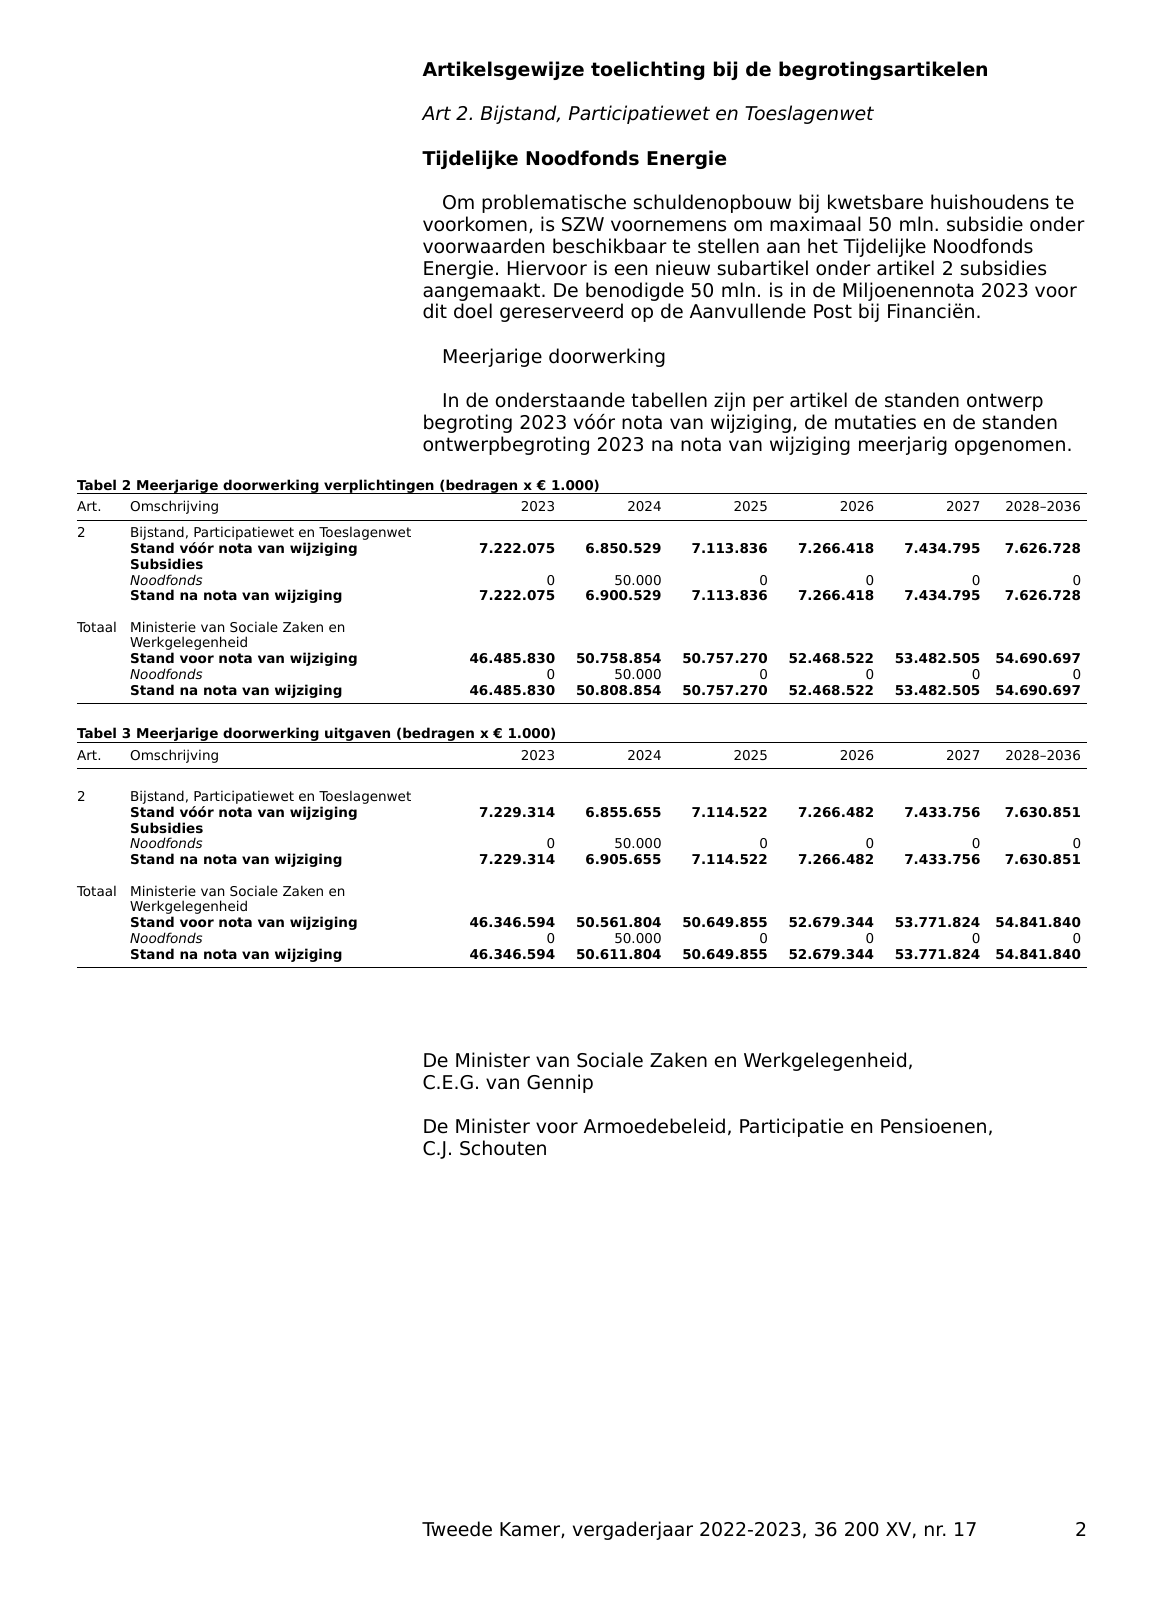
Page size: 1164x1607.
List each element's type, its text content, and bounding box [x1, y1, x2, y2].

table_cell 2028–2036 [986, 743, 1087, 768]
table_cell [774, 604, 880, 619]
table_cell 7.626.728 [986, 588, 1087, 604]
table_cell [561, 769, 667, 789]
table_cell [455, 868, 561, 883]
table_header Tabel 3 Meerjarige doorwerking uitgaven (bedragen x € 1.000) [77, 726, 1087, 742]
table_cell 2028–2036 [986, 494, 1087, 519]
text De Minister voor Armoedebeleid, Participatie en Pensioenen, C.J. Schouten [422, 1116, 1087, 1160]
table_cell [667, 769, 773, 789]
subtitle Tijdelijke Noodfonds Energie [422, 147, 1087, 169]
table_cell 2026 [774, 494, 880, 519]
table_cell [880, 620, 986, 651]
table_cell [77, 683, 124, 703]
table_cell [774, 789, 880, 805]
table_cell 0 [986, 667, 1087, 682]
table_cell Noodfonds [124, 667, 455, 682]
table_cell 52.468.522 [774, 651, 880, 667]
table_cell 0 [455, 836, 561, 852]
table_cell [455, 521, 561, 541]
table_cell [986, 521, 1087, 541]
table_cell [774, 884, 880, 915]
table_cell 2026 [774, 743, 880, 768]
table_cell 50.000 [561, 836, 667, 852]
table_cell Subsidies [124, 821, 455, 836]
table_cell [561, 557, 667, 572]
table_cell 6.850.529 [561, 541, 667, 557]
table_cell 7.113.836 [667, 541, 773, 557]
table_cell 2027 [880, 494, 986, 519]
table_cell [986, 868, 1087, 883]
table_cell 7.114.522 [667, 852, 773, 868]
table_cell [561, 884, 667, 915]
table_cell 0 [986, 836, 1087, 852]
table_cell Ministerie van Sociale Zaken en Werkgelegenheid [124, 620, 455, 651]
text Meerjarige doorwerking [422, 346, 1087, 368]
table_cell 0 [880, 836, 986, 852]
table_cell [455, 769, 561, 789]
table_cell 7.626.728 [986, 541, 1087, 557]
table_cell [880, 769, 986, 789]
table_cell [77, 836, 124, 852]
table_cell 0 [667, 667, 773, 682]
table_cell 7.266.418 [774, 541, 880, 557]
table_cell 0 [667, 931, 773, 946]
table_cell [774, 620, 880, 651]
table_cell 50.649.855 [667, 946, 773, 967]
table_cell 7.229.314 [455, 805, 561, 821]
table_cell 2 [77, 789, 124, 805]
table_cell [880, 557, 986, 572]
table_cell 7.433.756 [880, 852, 986, 868]
table_cell 2 [77, 521, 124, 541]
table_cell Subsidies [124, 557, 455, 572]
table_cell Bijstand, Participatiewet en Toeslagenwet [124, 789, 455, 805]
table_cell 0 [774, 573, 880, 588]
table_cell 7.113.836 [667, 588, 773, 604]
table_cell [774, 868, 880, 883]
table_cell Stand na nota van wijziging [124, 588, 455, 604]
table_cell 6.905.655 [561, 852, 667, 868]
table_cell [667, 557, 773, 572]
table_cell [986, 604, 1087, 619]
table_cell [561, 604, 667, 619]
table_cell [455, 821, 561, 836]
table_cell Stand voor nota van wijziging [124, 915, 455, 931]
table_cell [880, 789, 986, 805]
table_cell [880, 604, 986, 619]
table_cell Stand na nota van wijziging [124, 946, 455, 967]
table_cell [77, 821, 124, 836]
table_cell [455, 557, 561, 572]
table_cell 0 [667, 836, 773, 852]
table_cell 7.434.795 [880, 541, 986, 557]
table_cell 2023 [455, 743, 561, 768]
table_cell Ministerie van Sociale Zaken en Werkgelegenheid [124, 884, 455, 915]
table_cell [77, 573, 124, 588]
table_cell 46.346.594 [455, 946, 561, 967]
table_cell 7.114.522 [667, 805, 773, 821]
table_cell Omschrijving [124, 743, 455, 768]
table_cell Stand na nota van wijziging [124, 683, 455, 703]
table_cell Noodfonds [124, 573, 455, 588]
table_header Tabel 2 Meerjarige doorwerking verplichtingen (bedragen x € 1.000) [77, 478, 1087, 493]
table_cell [986, 821, 1087, 836]
table_cell [667, 821, 773, 836]
table_cell [561, 620, 667, 651]
table_cell [124, 769, 455, 789]
table_cell [77, 651, 124, 667]
table_cell 54.841.840 [986, 915, 1087, 931]
table_cell [77, 604, 124, 619]
table_cell 0 [880, 931, 986, 946]
table_cell [667, 884, 773, 915]
table_cell 54.690.697 [986, 683, 1087, 703]
table_cell 52.468.522 [774, 683, 880, 703]
table_cell [77, 915, 124, 931]
table_cell 2024 [561, 494, 667, 519]
table_cell 54.690.697 [986, 651, 1087, 667]
table_cell [880, 868, 986, 883]
table_cell 46.485.830 [455, 683, 561, 703]
table_cell [455, 789, 561, 805]
table_cell 7.229.314 [455, 852, 561, 868]
subtitle Art 2. Bijstand, Participatiewet en Toeslagenwet [422, 103, 1087, 125]
table_cell 53.771.824 [880, 915, 986, 931]
table_cell [667, 868, 773, 883]
table_cell Stand na nota van wijziging [124, 852, 455, 868]
table_cell [774, 769, 880, 789]
table_cell 7.630.851 [986, 852, 1087, 868]
table_cell 50.757.270 [667, 683, 773, 703]
table_cell 52.679.344 [774, 946, 880, 967]
table_cell 53.771.824 [880, 946, 986, 967]
table_cell Totaal [77, 620, 124, 651]
table_cell Bijstand, Participatiewet en Toeslagenwet [124, 521, 455, 541]
table_cell [986, 769, 1087, 789]
table_cell 7.266.418 [774, 588, 880, 604]
table_cell 0 [455, 667, 561, 682]
table_cell 6.855.655 [561, 805, 667, 821]
table_cell 50.758.854 [561, 651, 667, 667]
table_cell 0 [774, 667, 880, 682]
table_cell [986, 557, 1087, 572]
table_cell [774, 521, 880, 541]
table_cell [986, 620, 1087, 651]
text De Minister van Sociale Zaken en Werkgelegenheid, C.E.G. van Gennip [422, 1050, 1087, 1094]
table_cell [667, 604, 773, 619]
table_cell 50.808.854 [561, 683, 667, 703]
table_cell 2023 [455, 494, 561, 519]
table_cell Art. [77, 494, 124, 519]
table_cell Art. [77, 743, 124, 768]
table_cell [561, 521, 667, 541]
table_cell Stand voor nota van wijziging [124, 651, 455, 667]
table_cell [986, 789, 1087, 805]
table_cell 0 [986, 931, 1087, 946]
table_cell 50.000 [561, 667, 667, 682]
table_cell [455, 604, 561, 619]
table_cell [880, 884, 986, 915]
table_cell 50.000 [561, 573, 667, 588]
table_cell 50.000 [561, 931, 667, 946]
table_cell [77, 769, 124, 789]
text In de onderstaande tabellen zijn per artikel de standen ontwerp begroting 2023 vóór nota van wijziging, de mutaties en de standen ontwerpbegroting 2023 na nota van wijziging meerjarig opgenomen. [422, 390, 1087, 456]
table_cell 7.266.482 [774, 852, 880, 868]
table_cell [880, 821, 986, 836]
table_cell 2025 [667, 494, 773, 519]
table_cell 50.561.804 [561, 915, 667, 931]
table_cell 2027 [880, 743, 986, 768]
table_cell [455, 884, 561, 915]
table_cell [124, 604, 455, 619]
table_cell 0 [986, 573, 1087, 588]
table_cell [77, 557, 124, 572]
table_cell Noodfonds [124, 836, 455, 852]
table_cell [77, 588, 124, 604]
table_cell [77, 868, 124, 883]
table_cell 0 [455, 931, 561, 946]
table_cell 0 [774, 836, 880, 852]
table_cell 0 [880, 573, 986, 588]
table_cell Totaal [77, 884, 124, 915]
table_cell 50.611.804 [561, 946, 667, 967]
table_cell Noodfonds [124, 931, 455, 946]
table_cell 50.649.855 [667, 915, 773, 931]
table_cell Omschrijving [124, 494, 455, 519]
table_cell 53.482.505 [880, 683, 986, 703]
table_cell 2025 [667, 743, 773, 768]
table_cell 7.222.075 [455, 588, 561, 604]
table_cell 50.757.270 [667, 651, 773, 667]
table_cell [77, 805, 124, 821]
table_cell [77, 852, 124, 868]
text Om problematische schuldenopbouw bij kwetsbare huishoudens te voorkomen, is SZW voornemens om maximaal 50 mln. subsidie onder voorwaarden beschikbaar te stellen aan het Tijdelijke Noodfonds Energie. Hiervoor is een nieuw subartikel onder artikel 2 subsidies aangemaakt. De benodigde 50 mln. is in de Miljoenennota 2023 voor dit doel gereserveerd op de Aanvullende Post bij Financiën. [422, 192, 1087, 323]
table_cell [667, 620, 773, 651]
table_cell [561, 789, 667, 805]
table_cell 0 [455, 573, 561, 588]
table_cell [986, 884, 1087, 915]
table_cell 6.900.529 [561, 588, 667, 604]
table_cell [77, 667, 124, 682]
table_cell [77, 946, 124, 967]
table_cell 0 [667, 573, 773, 588]
table_cell 46.346.594 [455, 915, 561, 931]
table_cell 0 [880, 667, 986, 682]
table_cell 46.485.830 [455, 651, 561, 667]
table_cell [77, 931, 124, 946]
table_cell [561, 821, 667, 836]
subtitle Artikelsgewijze toelichting bij de begrotingsartikelen [422, 59, 1087, 81]
table_cell 7.266.482 [774, 805, 880, 821]
table_cell [880, 521, 986, 541]
table_cell [774, 821, 880, 836]
table_cell [561, 868, 667, 883]
table_cell [124, 868, 455, 883]
table_cell [77, 541, 124, 557]
table_cell 54.841.840 [986, 946, 1087, 967]
table_cell [455, 620, 561, 651]
table_cell 7.222.075 [455, 541, 561, 557]
table_cell Stand vóór nota van wijziging [124, 541, 455, 557]
table_cell [667, 789, 773, 805]
table_cell 52.679.344 [774, 915, 880, 931]
table_cell 7.434.795 [880, 588, 986, 604]
table_cell 53.482.505 [880, 651, 986, 667]
table_cell [667, 521, 773, 541]
table_cell 7.630.851 [986, 805, 1087, 821]
table_cell [774, 557, 880, 572]
table_cell 2024 [561, 743, 667, 768]
table_cell 7.433.756 [880, 805, 986, 821]
table_cell 0 [774, 931, 880, 946]
table_cell Stand vóór nota van wijziging [124, 805, 455, 821]
